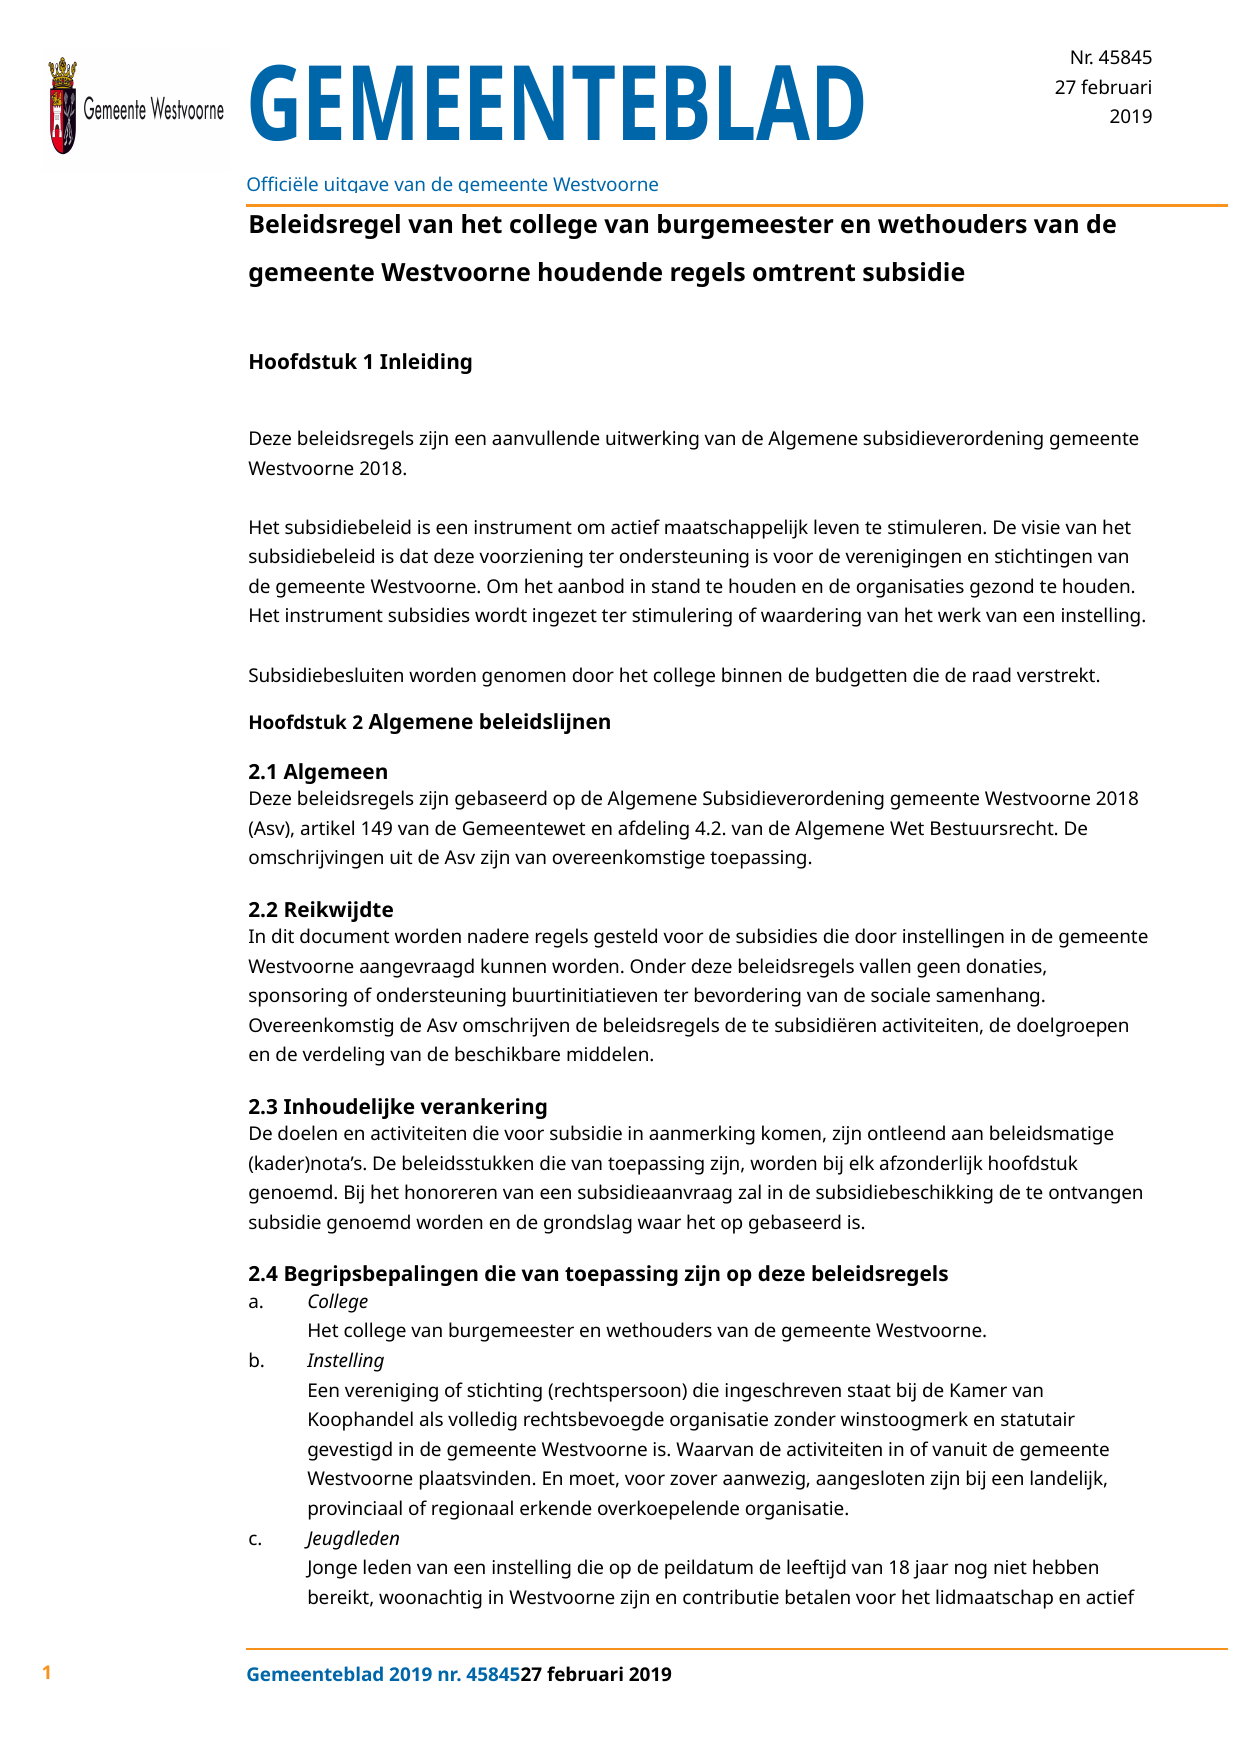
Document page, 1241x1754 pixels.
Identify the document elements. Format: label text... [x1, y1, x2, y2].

list Jeugdleden [248, 1525, 1152, 1550]
list Een vereniging of stichting (rechtspersoon) die ingeschreven staat bij de Kamer van Koophandel als volledig rechtsbevoegde organisatie zonder winstoogmerk en statutair gevestigd in de gemeente Westvoorne is. Waarvan de activiteiten in of vanuit de gemeente Westvoorne plaatsvinden. En moet, voor zover aanwezig, aangesloten zijn bij een landelijk, provinciaal of regionaal erkende overkoepelende organisatie. [248, 1377, 1152, 1521]
list Het college van burgemeester en wethouders van de gemeente Westvoorne. [248, 1318, 1152, 1343]
list College [248, 1288, 1152, 1314]
text 2.2 Reikwijdte [248, 895, 1152, 923]
text Deze beleidsregels zijn gebaseerd op de Algemene Subsidieverordening gemeente Westvoorne 2018 (Asv), artikel 149 van de Gemeentewet en afdeling 4.2. van de Algemene Wet Bestuursrecht. De omschrijvingen uit de Asv zijn van overeenkomstige toepassing. [248, 785, 1152, 870]
text Overeenkomstig de Asv omschrijven de beleidsregels de te subsidiëren activiteiten, de doelgroepen en de verdeling van de beschikbare middelen. [248, 1012, 1152, 1067]
text Het subsidiebeleid is een instrument om actief maatschappelijk leven te stimuleren. De visie van het subsidiebeleid is dat deze voorziening ter ondersteuning is voor de verenigingen en stichtingen van de gemeente Westvoorne. Om het aanbod in stand te houden en de organisaties gezond te houden. Het instrument subsidies wordt ingezet ter stimulering of waardering van het werk van een instelling. [248, 514, 1152, 628]
text Deze beleidsregels zijn een aanvullende uitwerking van de Algemene subsidieverordening gemeente Westvoorne 2018. [248, 425, 1152, 481]
text Hoofdstuk 2 Algemene beleidslijnen [248, 707, 1152, 736]
text In dit document worden nadere regels gesteld voor de subsidies die door instellingen in de gemeente Westvoorne aangevraagd kunnen worden. Onder deze beleidsregels vallen geen donaties, sponsoring of ondersteuning buurtinitiatieven ter bevordering van de sociale samenhang. [248, 923, 1152, 1008]
list Instelling [248, 1347, 1152, 1373]
text De doelen en activiteiten die voor subsidie in aanmerking komen, zijn ontleend aan beleidsmatige (kader)nota’s. De beleidsstukken die van toepassing zijn, worden bij elk afzonderlijk hoofdstuk genoemd. Bij het honoreren van een subsidieaanvraag zal in de subsidiebeschikking de te ontvangen subsidie genoemd worden en de grondslag waar het op gebaseerd is. [248, 1120, 1152, 1235]
text 2.4 Begripsbepalingen die van toepassing zijn op deze beleidsregels [248, 1259, 1152, 1288]
text Hoofdstuk 1 Inleiding [248, 347, 1152, 376]
text 2.3 Inhoudelijke verankering [248, 1092, 1152, 1120]
text Beleidsregel van het college van burgemeester en wethouders van de gemeente Westvoorne houdende regels omtrent subsidie [248, 207, 1152, 288]
list Jonge leden van een instelling die op de peildatum de leeftijd van 18 jaar nog niet hebben bereikt, woonachtig in Westvoorne zijn en contributie betalen voor het lidmaatschap en actief [248, 1554, 1152, 1609]
text Subsidiebesluiten worden genomen door het college binnen de budgetten die de raad verstrekt. [248, 662, 1152, 688]
text 2.1 Algemeen [248, 757, 1152, 785]
picture [41, 47, 231, 172]
